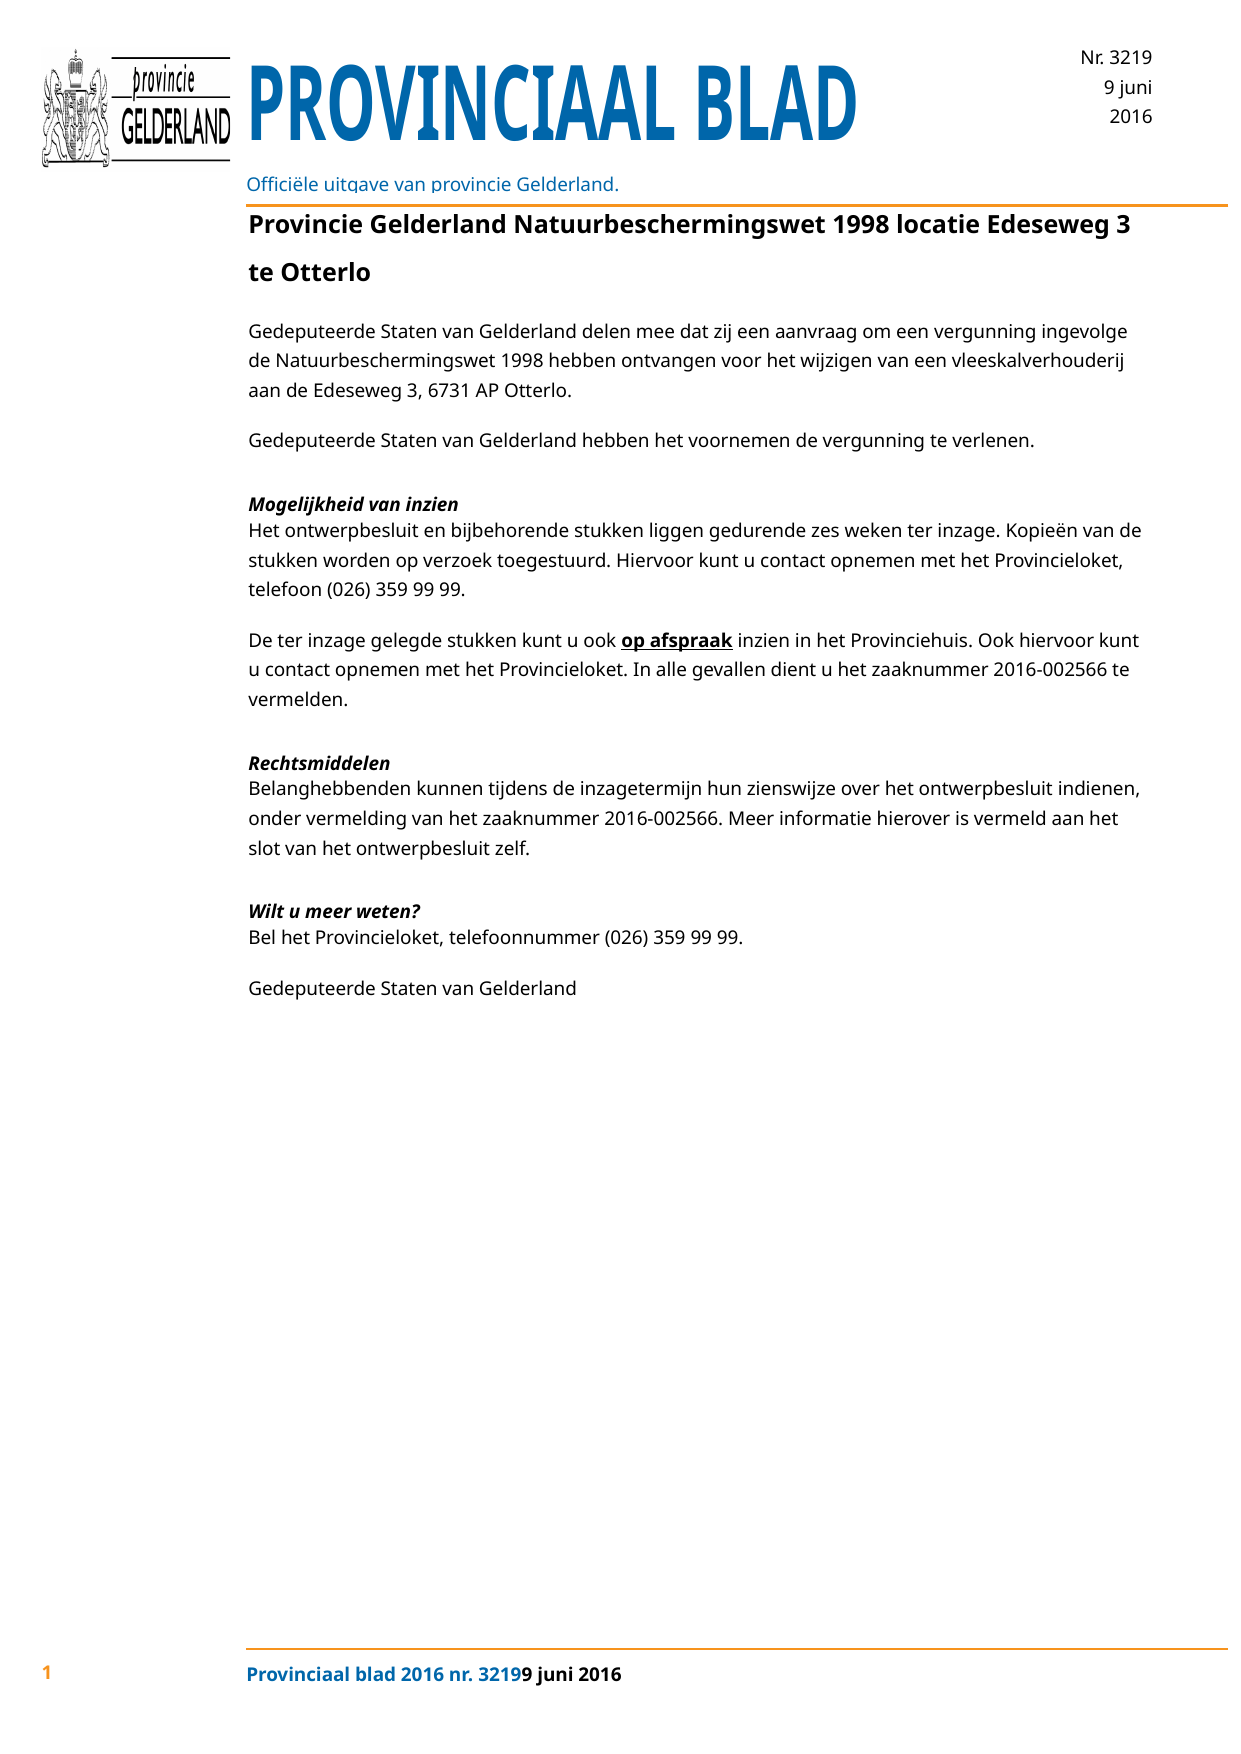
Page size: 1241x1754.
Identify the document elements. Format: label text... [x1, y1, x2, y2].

text Belanghebbenden kunnen tijdens de inzagetermijn hun zienswijze over het ontwerpbesluit indienen, onder vermelding van het zaaknummer 2016-002566. Meer informatie hierover is vermeld aan het slot van het ontwerpbesluit zelf. [248, 776, 1152, 861]
text Gedeputeerde Staten van Gelderland hebben het voornemen de vergunning te verlenen. [248, 427, 1152, 453]
text Rechtsmiddelen [248, 750, 1152, 776]
text Gedeputeerde Staten van Gelderland delen mee dat zij een aanvraag om een vergunning ingevolge de Natuurbeschermingswet 1998 hebben ontvangen voor het wijzigen van een vleeskalverhouderij aan de Edeseweg 3, 6731 AP Otterlo. [248, 318, 1152, 403]
text Het ontwerpbesluit en bijbehorende stukken liggen gedurende zes weken ter inzage. Kopieën van de stukken worden op verzoek toegestuurd. Hiervoor kunt u contact opnemen met het Provincieloket, telefoon (026) 359 99 99. [248, 517, 1152, 602]
text Wilt u meer weten? [248, 899, 1152, 924]
text Mogelijkheid van inzien [248, 491, 1152, 517]
text Gedeputeerde Staten van Gelderland [248, 975, 1152, 1001]
text De ter inzage gelegde stukken kunt u ook op afspraak inzien in het Provinciehuis. Ook hiervoor kunt u contact opnemen met het Provincieloket. In alle gevallen dient u het zaaknummer 2016-002566 te vermelden. [248, 627, 1152, 712]
text Provincie Gelderland Natuurbeschermingswet 1998 locatie Edeseweg 3 te Otterlo [248, 207, 1152, 288]
picture [41, 47, 231, 172]
text Bel het Provincieloket, telefoonnummer (026) 359 99 99. [248, 924, 1152, 950]
